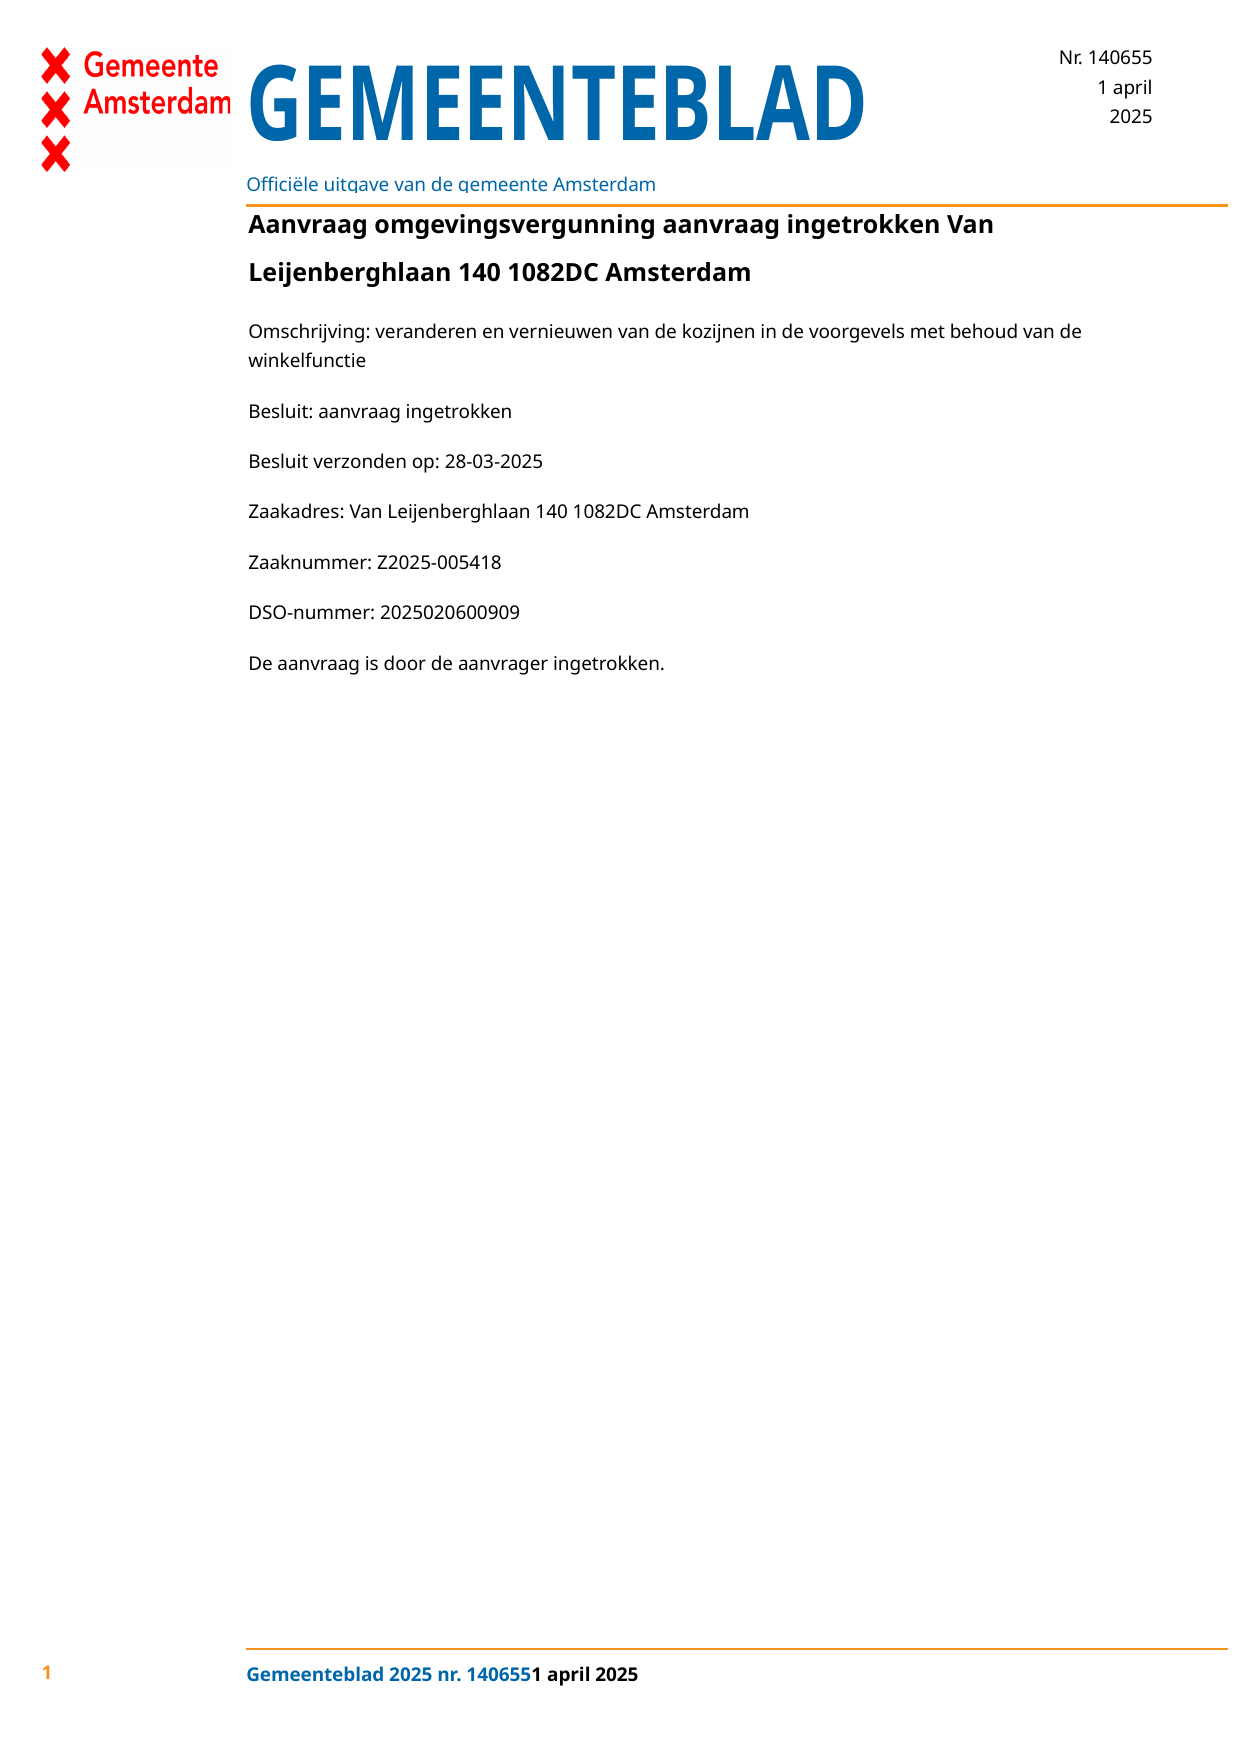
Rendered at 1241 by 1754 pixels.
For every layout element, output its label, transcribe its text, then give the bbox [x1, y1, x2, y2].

text Besluit: aanvraag ingetrokken [248, 398, 1152, 424]
text DSO-nummer: 2025020600909 [248, 599, 1152, 625]
text Aanvraag omgevingsvergunning aanvraag ingetrokken Van Leijenberghlaan 140 1082DC Amsterdam [248, 207, 1152, 288]
text Zaaknummer: Z2025-005418 [248, 549, 1152, 575]
text Omschrijving: veranderen en vernieuwen van de kozijnen in de voorgevels met behoud van de winkelfunctie [248, 318, 1152, 373]
picture [41, 47, 231, 172]
text De aanvraag is door de aanvrager ingetrokken. [248, 650, 1152, 676]
text Zaakadres: Van Leijenberghlaan 140 1082DC Amsterdam [248, 499, 1152, 524]
text Besluit verzonden op: 28-03-2025 [248, 448, 1152, 474]
